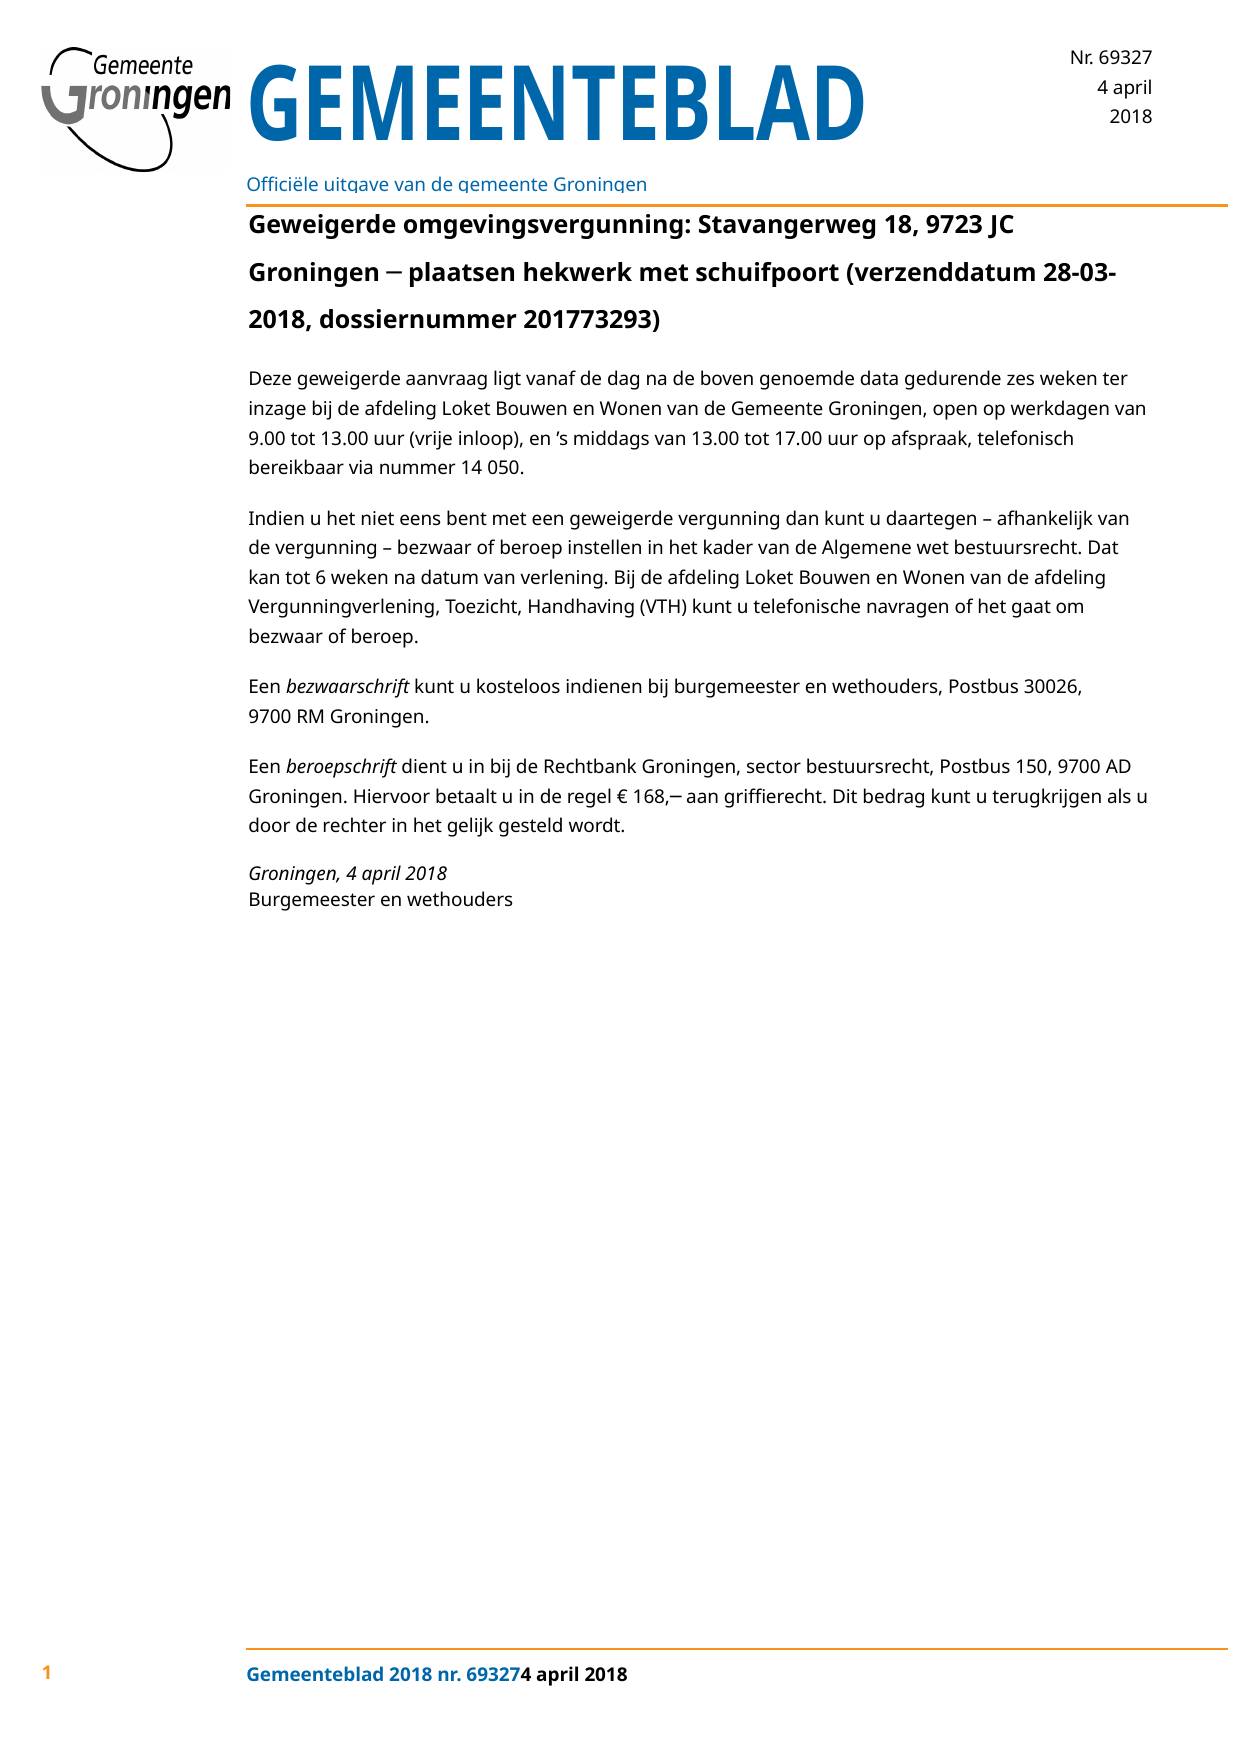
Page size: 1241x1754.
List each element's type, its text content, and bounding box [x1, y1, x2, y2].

text Een bezwaarschrift kunt u kosteloos indienen bij burgemeester en wethouders, Postbus 30026, 9700 RM Groningen. [248, 673, 1152, 729]
picture [41, 47, 231, 172]
text Burgemeester en wethouders [248, 886, 1152, 912]
text Indien u het niet eens bent met een geweigerde vergunning dan kunt u daartegen – afhankelijk van de vergunning – bezwaar of beroep instellen in het kader van de Algemene wet bestuursrecht. Dat kan tot 6 weken na datum van verlening. Bij de afdeling Loket Bouwen en Wonen van de afdeling Vergunningverlening, Toezicht, Handhaving (VTH) kunt u telefonische navragen of het gaat om bezwaar of beroep. [248, 505, 1152, 649]
text Geweigerde omgevingsvergunning: Stavangerweg 18, 9723 JC Groningen ─ plaatsen hekwerk met schuifpoort (verzenddatum 28-03-2018, dossiernummer 201773293) [248, 207, 1152, 336]
text Deze geweigerde aanvraag ligt vanaf de dag na de boven genoemde data gedurende zes weken ter inzage bij de afdeling Loket Bouwen en Wonen van de Gemeente Groningen, open op werkdagen van 9.00 tot 13.00 uur (vrije inloop), en ’s middags van 13.00 tot 17.00 uur op afspraak, telefonisch bereikbaar via nummer 14 050. [248, 366, 1152, 480]
text Groningen, 4 april 2018 [248, 860, 1152, 886]
text Een beroepschrift dient u in bij de Rechtbank Groningen, sector bestuursrecht, Postbus 150, 9700 AD Groningen. Hiervoor betaalt u in de regel € 168,─ aan griffierecht. Dit bedrag kunt u terugkrijgen als u door de rechter in het gelijk gesteld wordt. [248, 753, 1152, 838]
